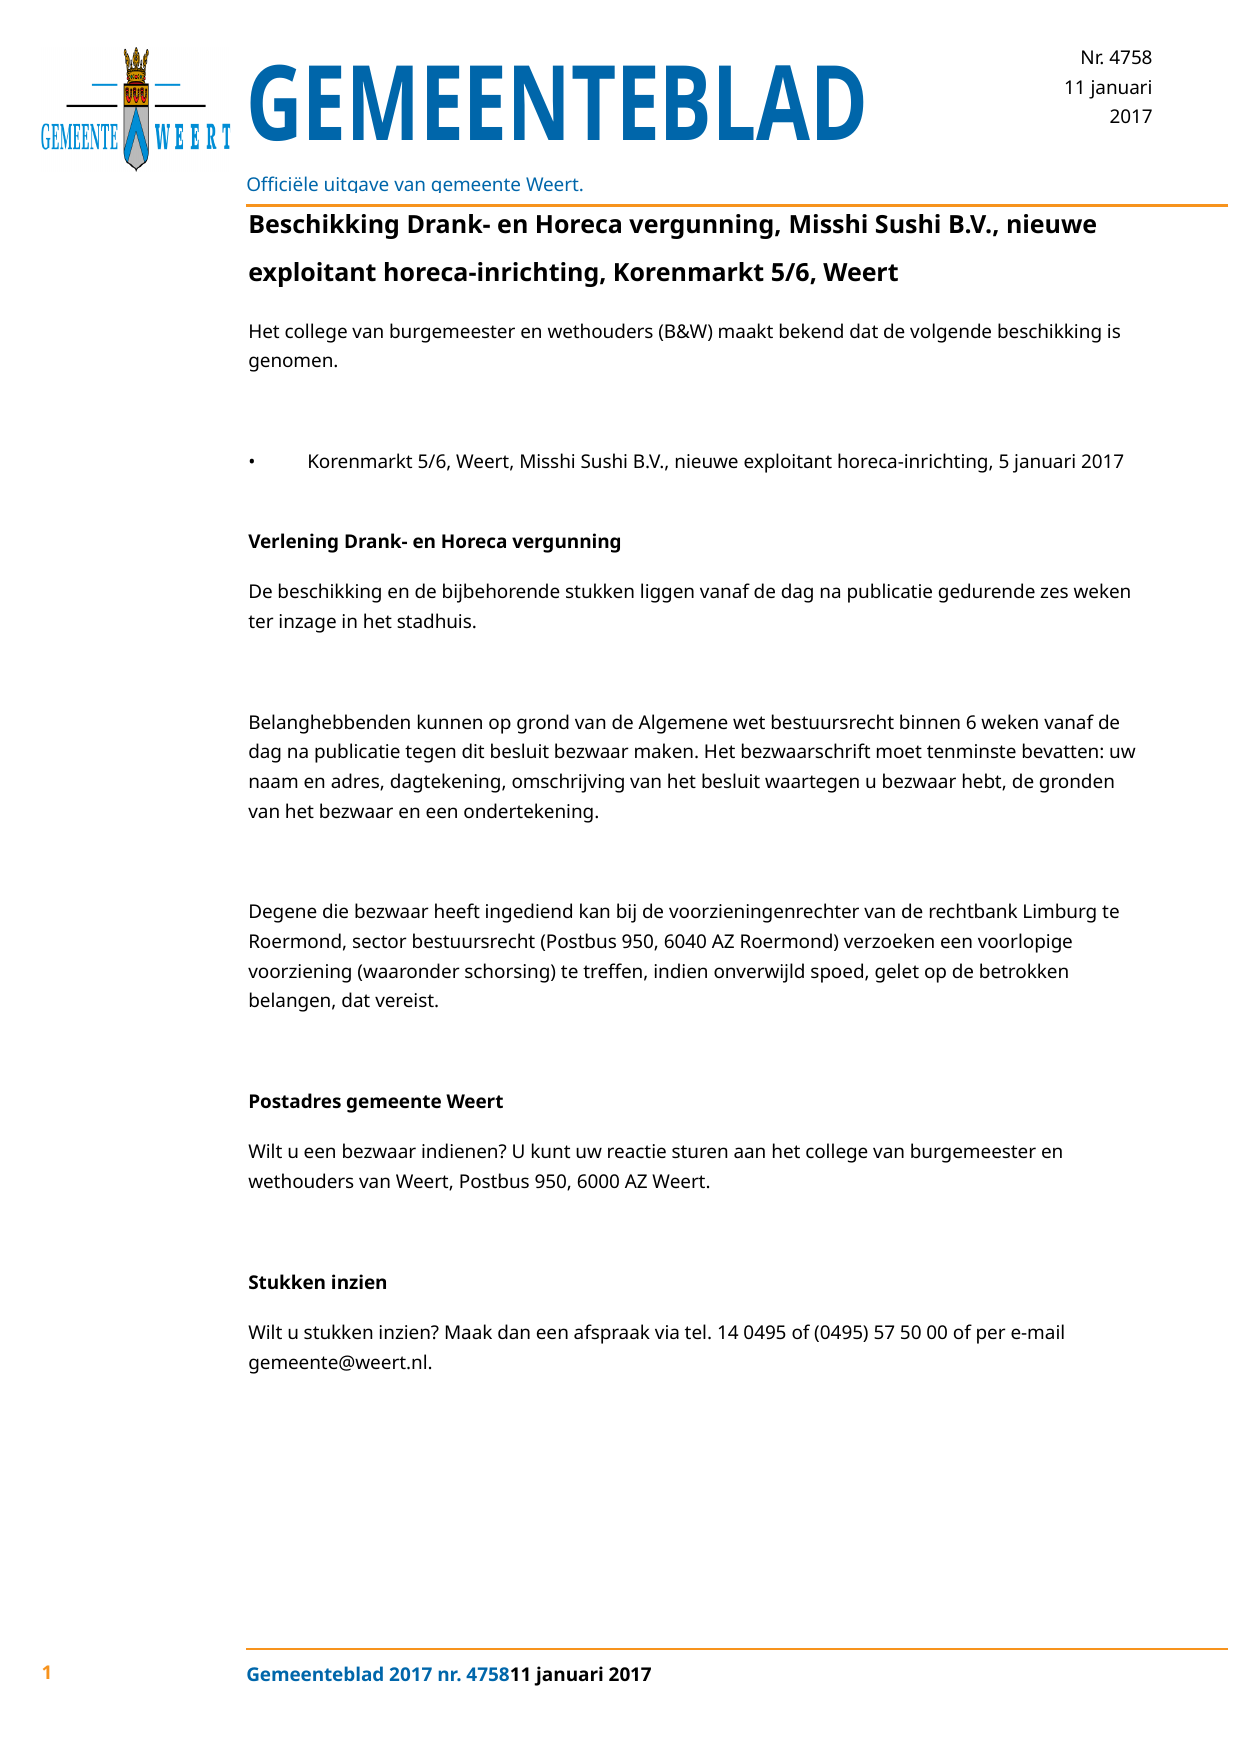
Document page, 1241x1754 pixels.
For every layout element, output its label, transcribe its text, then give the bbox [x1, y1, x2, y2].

text De beschikking en de bijbehorende stukken liggen vanaf de dag na publicatie gedurende zes weken ter inzage in het stadhuis. [248, 579, 1152, 634]
text Het college van burgemeester en wethouders (B&W) maakt bekend dat de volgende beschikking is genomen. [248, 318, 1152, 373]
list Korenmarkt 5/6, Weert, Misshi Sushi B.V., nieuwe exploitant horeca-inrichting, 5 januari 2017 [248, 448, 1152, 474]
text Wilt u een bezwaar indienen? U kunt uw reactie sturen aan het college van burgemeester en wethouders van Weert, Postbus 950, 6000 AZ Weert. [248, 1139, 1152, 1194]
text Degene die bezwaar heeft ingediend kan bij de voorzieningenrechter van de rechtbank Limburg te Roermond, sector bestuursrecht (Postbus 950, 6040 AZ Roermond) verzoeken een voorlopige voorziening (waaronder schorsing) te treffen, indien onverwijld spoed, gelet op de betrokken belangen, dat vereist. [248, 899, 1152, 1013]
text Verlening Drank- en Horeca vergunning [248, 528, 1152, 554]
text Wilt u stukken inzien? Maak dan een afspraak via tel. 14 0495 of (0495) 57 50 00 of per e-mail gemeente@weert.nl. [248, 1319, 1152, 1375]
text Postadres gemeente Weert [248, 1088, 1152, 1114]
text Beschikking Drank- en Horeca vergunning, Misshi Sushi B.V., nieuwe exploitant horeca-inrichting, Korenmarkt 5/6, Weert [248, 207, 1152, 288]
picture [41, 47, 231, 172]
text Stukken inzien [248, 1269, 1152, 1295]
text Belanghebbenden kunnen op grond van de Algemene wet bestuursrecht binnen 6 weken vanaf de dag na publicatie tegen dit besluit bezwaar maken. Het bezwaarschrift moet tenminste bevatten: uw naam en adres, dagtekening, omschrijving van het besluit waartegen u bezwaar hebt, de gronden van het bezwaar en een ondertekening. [248, 709, 1152, 824]
